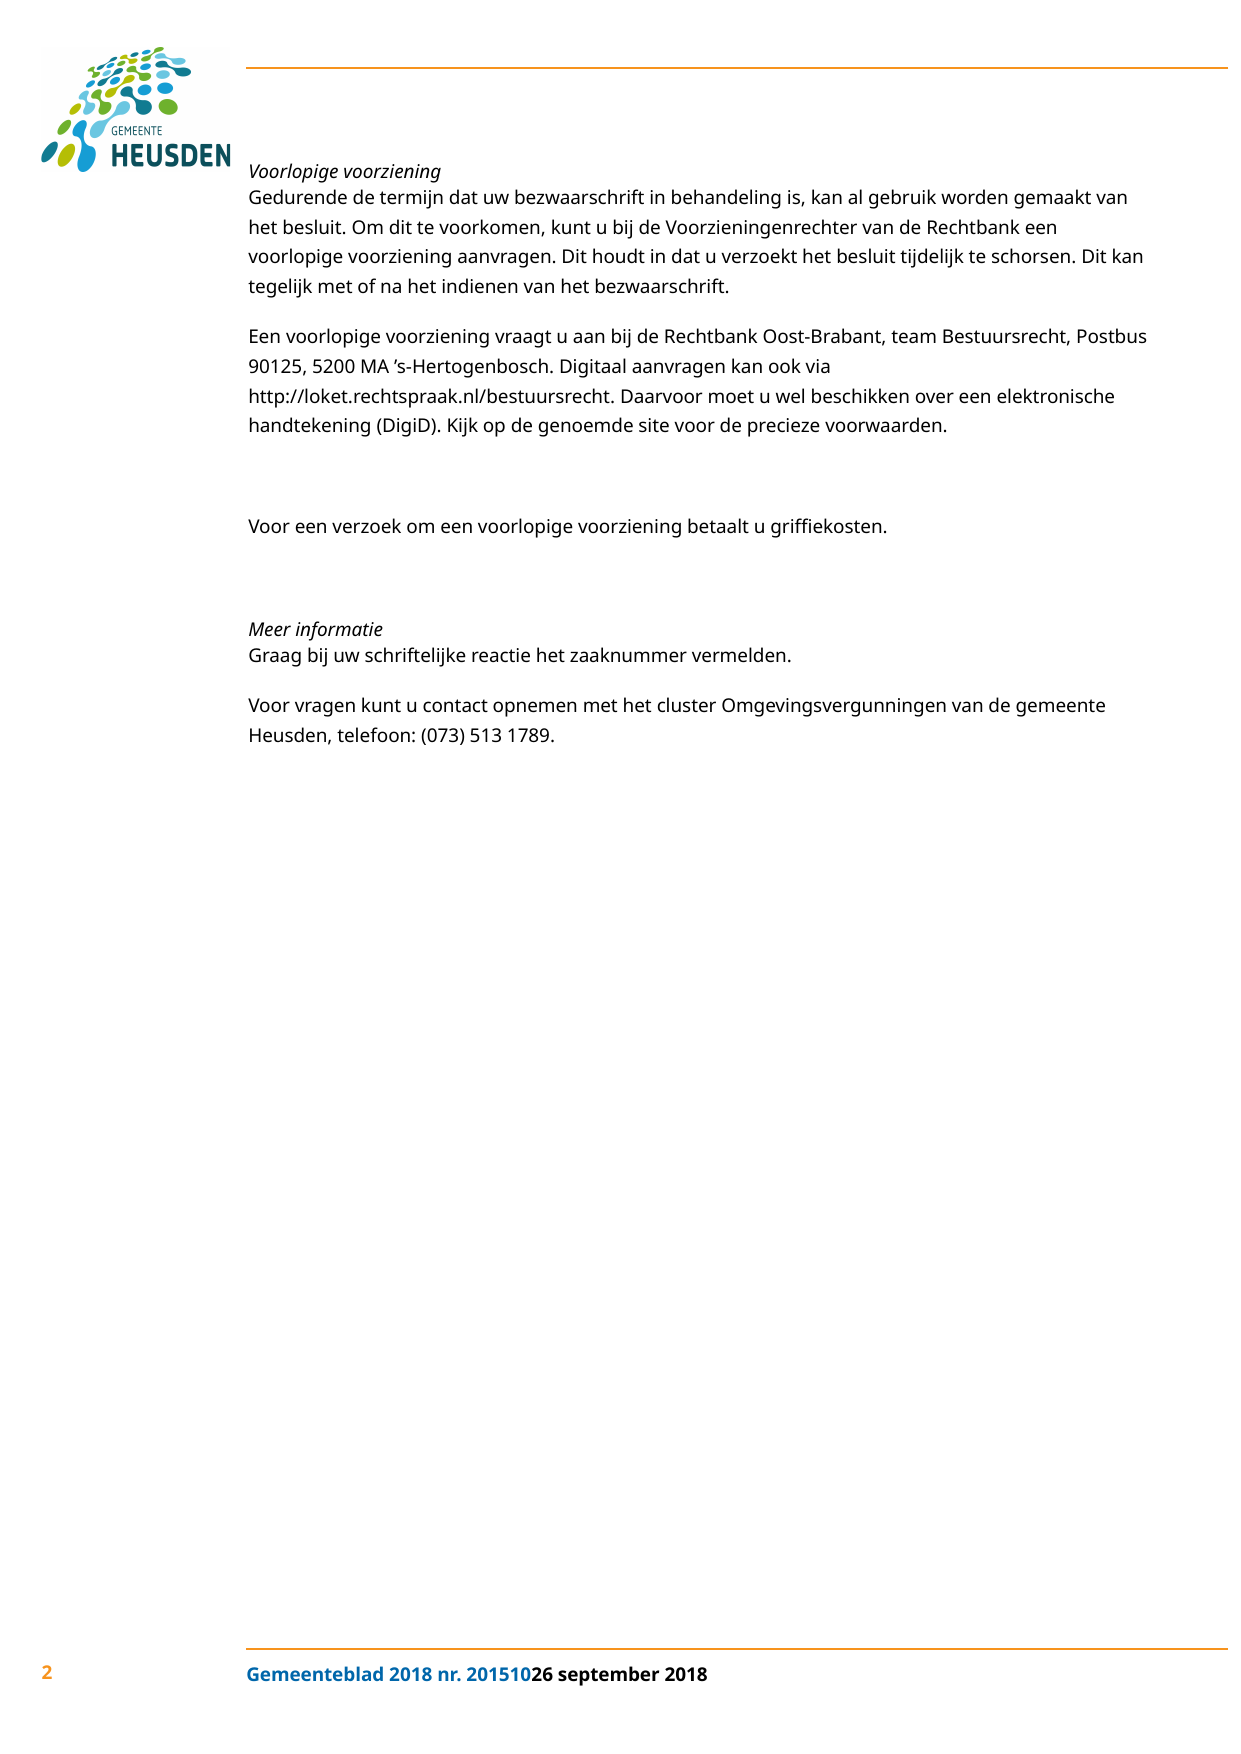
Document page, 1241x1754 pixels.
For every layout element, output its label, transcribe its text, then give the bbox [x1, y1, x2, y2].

text Gedurende de termijn dat uw bezwaarschrift in behandeling is, kan al gebruik worden gemaakt van het besluit. Om dit te voorkomen, kunt u bij de Voorzieningenrechter van de Rechtbank een voorlopige voorziening aanvragen. Dit houdt in dat u verzoekt het besluit tijdelijk te schorsen. Dit kan tegelijk met of na het indienen van het bezwaarschrift. [248, 184, 1152, 299]
text Voorlopige voorziening [248, 159, 1152, 184]
text Een voorlopige voorziening vraagt u aan bij de Rechtbank Oost-Brabant, team Bestuursrecht, Postbus 90125, 5200 MA ’s-Hertogenbosch. Digitaal aanvragen kan ook via http://loket.rechtspraak.nl/bestuursrecht. Daarvoor moet u wel beschikken over een elektronische handtekening (DigiD). Kijk op de genoemde site voor de precieze voorwaarden. [248, 324, 1152, 438]
text Graag bij uw schriftelijke reactie het zaaknummer vermelden. [248, 642, 1152, 668]
text Voor vragen kunt u contact opnemen met het cluster Omgevingsvergunningen van de gemeente Heusden, telefoon: (073) 513 1789. [248, 693, 1152, 748]
text Meer informatie [248, 616, 1152, 642]
picture [41, 47, 231, 172]
text Voor een verzoek om een voorlopige voorziening betaalt u griffiekosten. [248, 513, 1152, 539]
